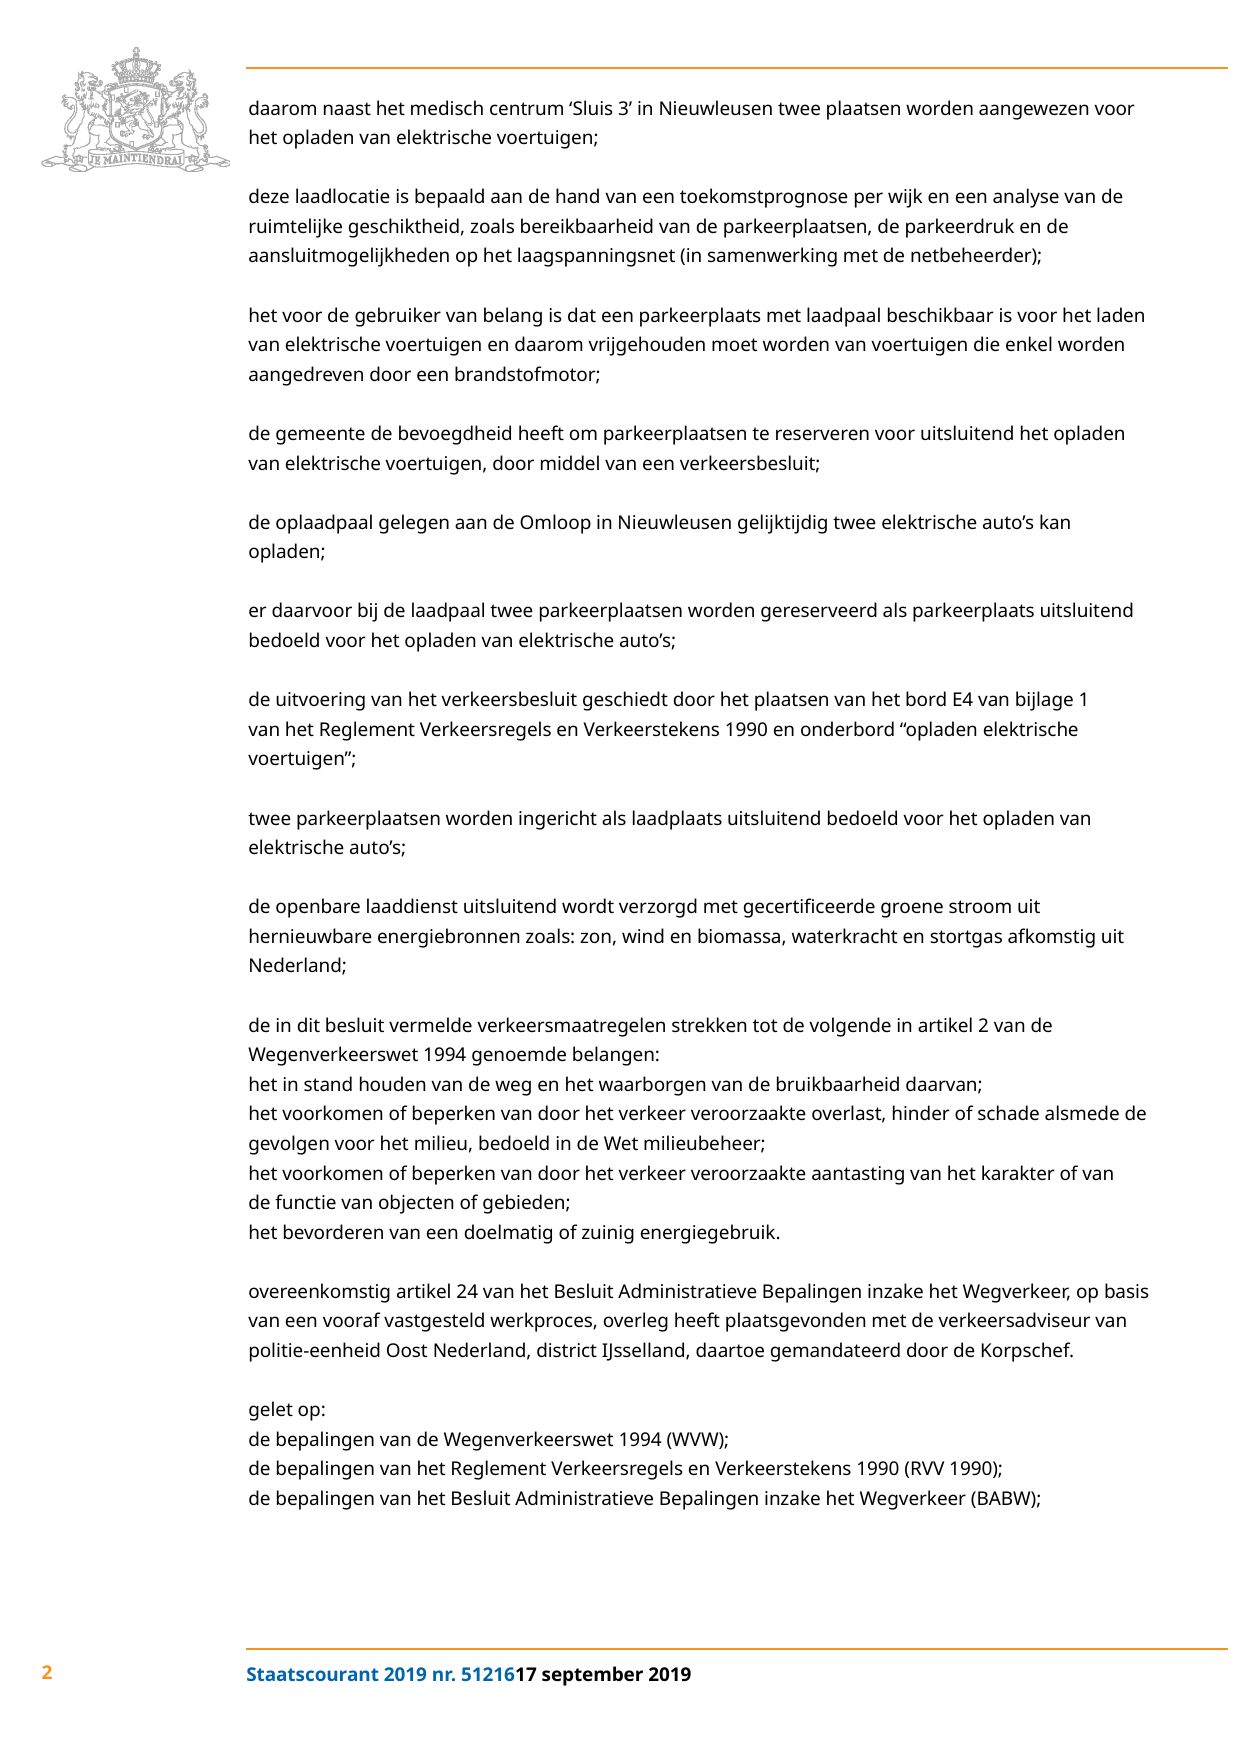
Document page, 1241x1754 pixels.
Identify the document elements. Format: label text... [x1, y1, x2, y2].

text de uitvoering van het verkeersbesluit geschiedt door het plaatsen van het bord E4 van bijlage 1 [248, 686, 1152, 712]
text twee parkeerplaatsen worden ingericht als laadplaats uitsluitend bedoeld voor het opladen van elektrische auto’s; [248, 805, 1152, 860]
text deze laadlocatie is bepaald aan de hand van een toekomstprognose per wijk en een analyse van de ruimtelijke geschiktheid, zoals bereikbaarheid van de parkeerplaatsen, de parkeerdruk en de aansluitmogelijkheden op het laagspanningsnet (in samenwerking met de netbeheerder); [248, 183, 1152, 268]
text gelet op: [248, 1396, 1152, 1422]
text het bevorderen van een doelmatig of zuinig energiegebruik. [248, 1219, 1152, 1245]
text de in dit besluit vermelde verkeersmaatregelen strekken tot de volgende in artikel 2 van de Wegenverkeerswet 1994 genoemde belangen: [248, 1012, 1152, 1067]
text van elektrische voertuigen, door middel van een verkeersbesluit; [248, 450, 1152, 476]
text Nederland; [248, 953, 1152, 978]
text de bepalingen van het Besluit Administratieve Bepalingen inzake het Wegverkeer (BABW); [248, 1485, 1152, 1511]
text het voor de gebruiker van belang is dat een parkeerplaats met laadpaal beschikbaar is voor het laden van elektrische voertuigen en daarom vrijgehouden moet worden van voertuigen die enkel worden aangedreven door een brandstofmotor; [248, 302, 1152, 387]
text het voorkomen of beperken van door het verkeer veroorzaakte overlast, hinder of schade alsmede de gevolgen voor het milieu, bedoeld in de Wet milieubeheer; [248, 1101, 1152, 1156]
text voertuigen”; [248, 746, 1152, 771]
text er daarvoor bij de laadpaal twee parkeerplaatsen worden gereserveerd als parkeerplaats uitsluitend bedoeld voor het opladen van elektrische auto’s; [248, 598, 1152, 653]
text de bepalingen van de Wegenverkeerswet 1994 (WVW); [248, 1426, 1152, 1452]
text de gemeente de bevoegdheid heeft om parkeerplaatsen te reserveren voor uitsluitend het opladen [248, 420, 1152, 446]
text het voorkomen of beperken van door het verkeer veroorzaakte aantasting van het karakter of van [248, 1160, 1152, 1186]
text van het Reglement Verkeersregels en Verkeerstekens 1990 en onderbord “opladen elektrische [248, 716, 1152, 742]
text overeenkomstig artikel 24 van het Besluit Administratieve Bepalingen inzake het Wegverkeer, op basis van een vooraf vastgesteld werkproces, overleg heeft plaatsgevonden met de verkeersadviseur van politie-eenheid Oost Nederland, district IJsselland, daartoe gemandateerd door de Korpschef. [248, 1278, 1152, 1363]
text het in stand houden van de weg en het waarborgen van de bruikbaarheid daarvan; [248, 1071, 1152, 1097]
text daarom naast het medisch centrum ‘Sluis 3’ in Nieuwleusen twee plaatsen worden aangewezen voor het opladen van elektrische voertuigen; [248, 95, 1152, 150]
picture [41, 47, 231, 172]
text de openbare laaddienst uitsluitend wordt verzorgd met gecertificeerde groene stroom uit hernieuwbare energiebronnen zoals: zon, wind en biomassa, waterkracht en stortgas afkomstig uit [248, 893, 1152, 949]
text de bepalingen van het Reglement Verkeersregels en Verkeerstekens 1990 (RVV 1990); [248, 1456, 1152, 1481]
text de functie van objecten of gebieden; [248, 1189, 1152, 1215]
text de oplaadpaal gelegen aan de Omloop in Nieuwleusen gelijktijdig twee elektrische auto’s kan opladen; [248, 509, 1152, 564]
